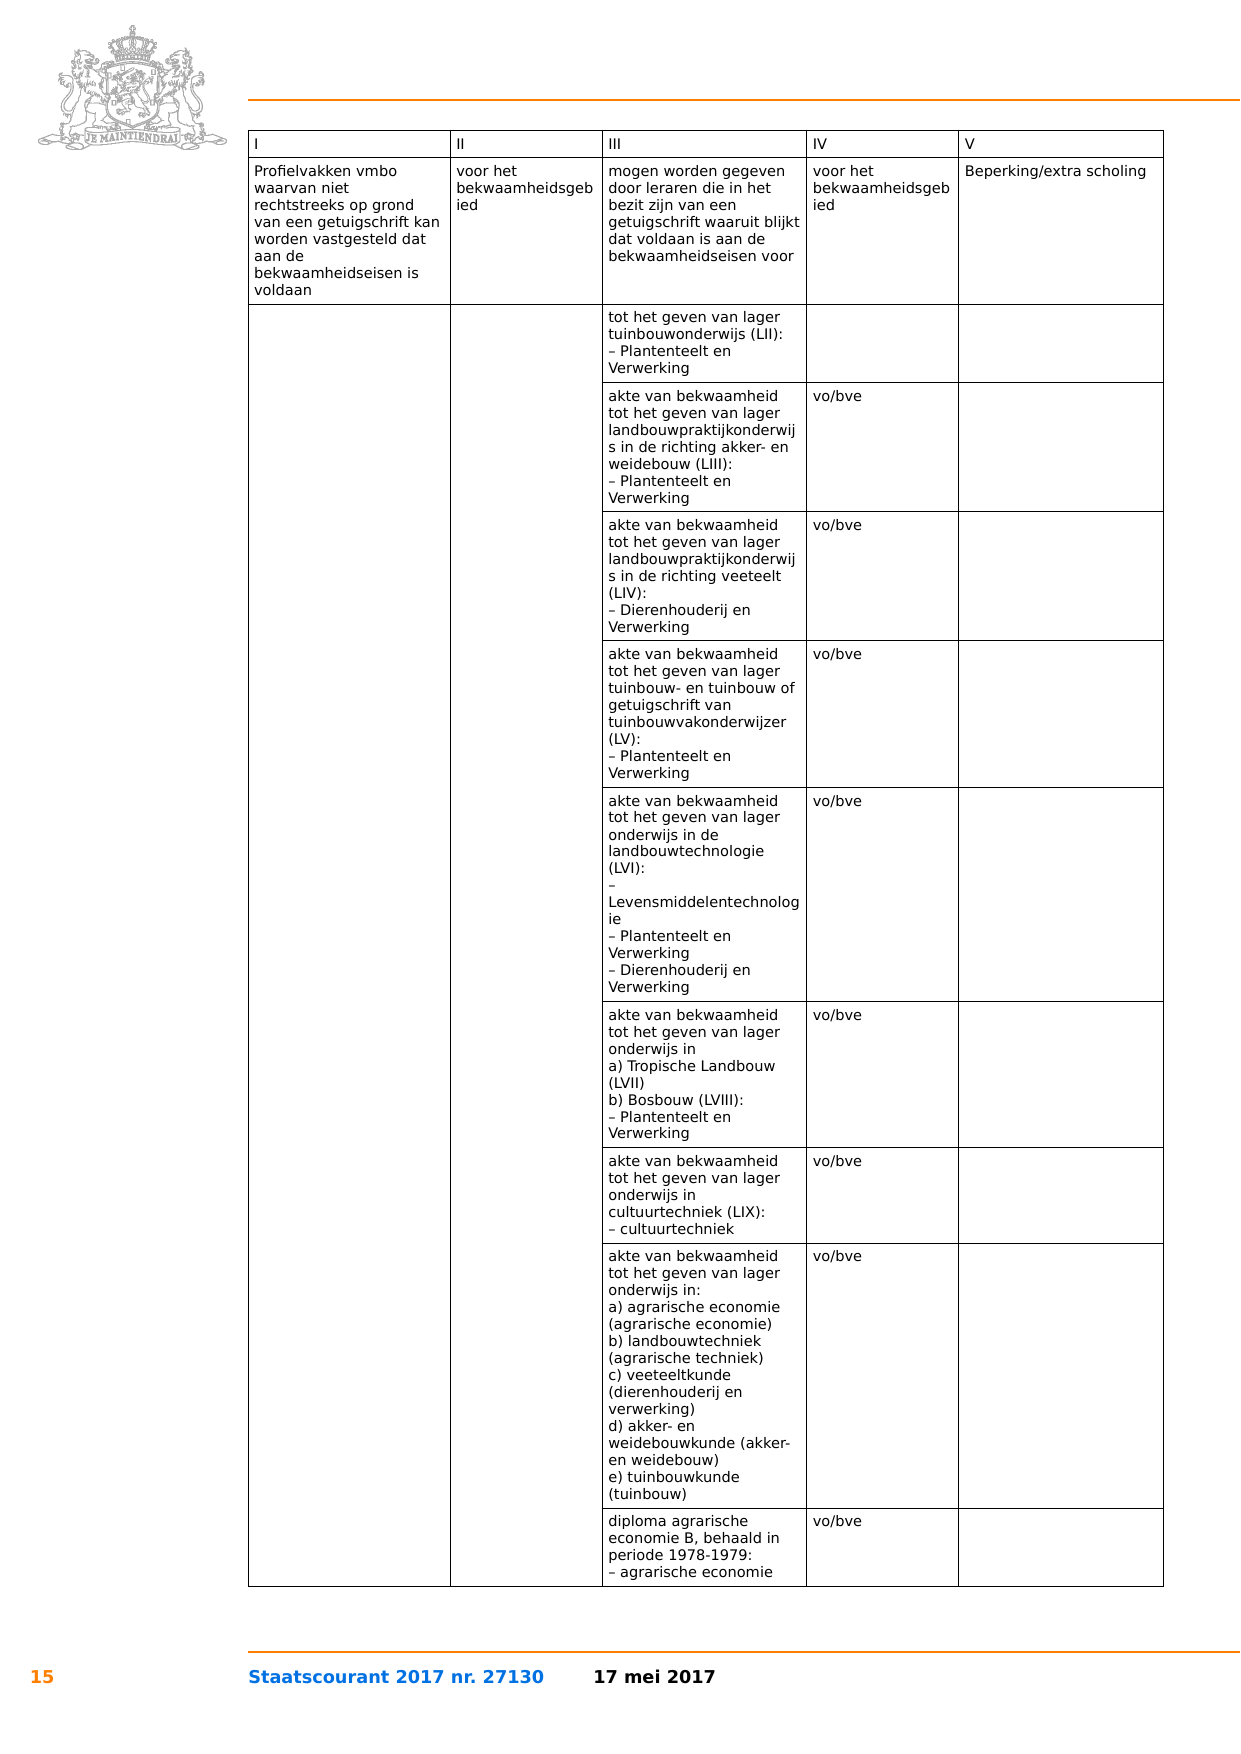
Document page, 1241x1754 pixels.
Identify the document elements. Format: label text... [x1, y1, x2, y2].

table_cell akte van bekwaamheid tot het geven van lager onderwijs in cultuurtechniek (LIX): – cultuurtechniek [603, 1148, 806, 1242]
table_cell Profielvakken vmbo waarvan niet rechtstreeks op grond van een getuigschrift kan worden vastgesteld dat aan de bekwaamheidseisen is voldaan [249, 158, 450, 303]
table_cell [807, 305, 958, 382]
table_header III [603, 131, 806, 157]
table_cell [959, 305, 1163, 382]
table_cell voor het bekwaamheidsgebied [451, 158, 602, 303]
table_cell mogen worden gegeven door leraren die in het bezit zijn van een getuigschrift waaruit blijkt dat voldaan is aan de bekwaamheidseisen voor [603, 158, 806, 303]
table_cell vo/bve [807, 1002, 958, 1147]
table_cell diploma agrarische economie B, behaald in periode 1978-1979: – agrarische economie [603, 1509, 806, 1586]
table_cell akte van bekwaamheid tot het geven van lager landbouwpraktijkonderwijs in de richting veeteelt (LIV): – Dierenhouderij en Verwerking [603, 512, 806, 640]
table_cell akte van bekwaamheid tot het geven van lager landbouwpraktijkonderwijs in de richting akker- en weidebouw (LIII): – Plantenteelt en Verwerking [603, 383, 806, 511]
table_cell tot het geven van lager tuinbouwonderwijs (LII): – Plantenteelt en Verwerking [603, 305, 806, 382]
table_cell vo/bve [807, 641, 958, 787]
table_header IV [807, 131, 958, 157]
table_cell [959, 788, 1163, 1001]
table_cell akte van bekwaamheid tot het geven van lager tuinbouw- en tuinbouw of getuigschrift van tuinbouwvakonderwijzer (LV): – Plantenteelt en Verwerking [603, 641, 806, 787]
table_cell vo/bve [807, 1244, 958, 1507]
table_header II [451, 131, 602, 157]
table_cell [959, 641, 1163, 787]
table_cell akte van bekwaamheid tot het geven van lager onderwijs in: a) agrarische economie (agrarische economie) b) landbouwtechniek (agrarische techniek) c) veeteeltkunde (dierenhouderij en verwerking) d) akker- en weidebouwkunde (akker- en weidebouw) e) tuinbouwkunde (tuinbouw) [603, 1244, 806, 1507]
table_cell [451, 305, 602, 1586]
table_cell vo/bve [807, 788, 958, 1001]
table_cell [249, 305, 450, 1586]
table_cell [959, 1148, 1163, 1242]
table_header V [959, 131, 1163, 157]
table_cell akte van bekwaamheid tot het geven van lager onderwijs in de landbouwtechnologie (LVI): – Levensmiddelentechnologie – Plantenteelt en Verwerking – Dierenhouderij en Verwerking [603, 788, 806, 1001]
table_cell vo/bve [807, 1148, 958, 1242]
table_cell [959, 1509, 1163, 1586]
table_cell [959, 512, 1163, 640]
picture [38, 25, 227, 150]
table_cell [959, 383, 1163, 511]
table_cell Beperking/extra scholing [959, 158, 1163, 303]
table_cell voor het bekwaamheidsgebied [807, 158, 958, 303]
table_cell vo/bve [807, 512, 958, 640]
table_cell [959, 1244, 1163, 1507]
table_cell vo/bve [807, 1509, 958, 1586]
table_cell [959, 1002, 1163, 1147]
table_cell vo/bve [807, 383, 958, 511]
table_header I [249, 131, 450, 157]
table_cell akte van bekwaamheid tot het geven van lager onderwijs in a) Tropische Landbouw (LVII) b) Bosbouw (LVIII): – Plantenteelt en Verwerking [603, 1002, 806, 1147]
